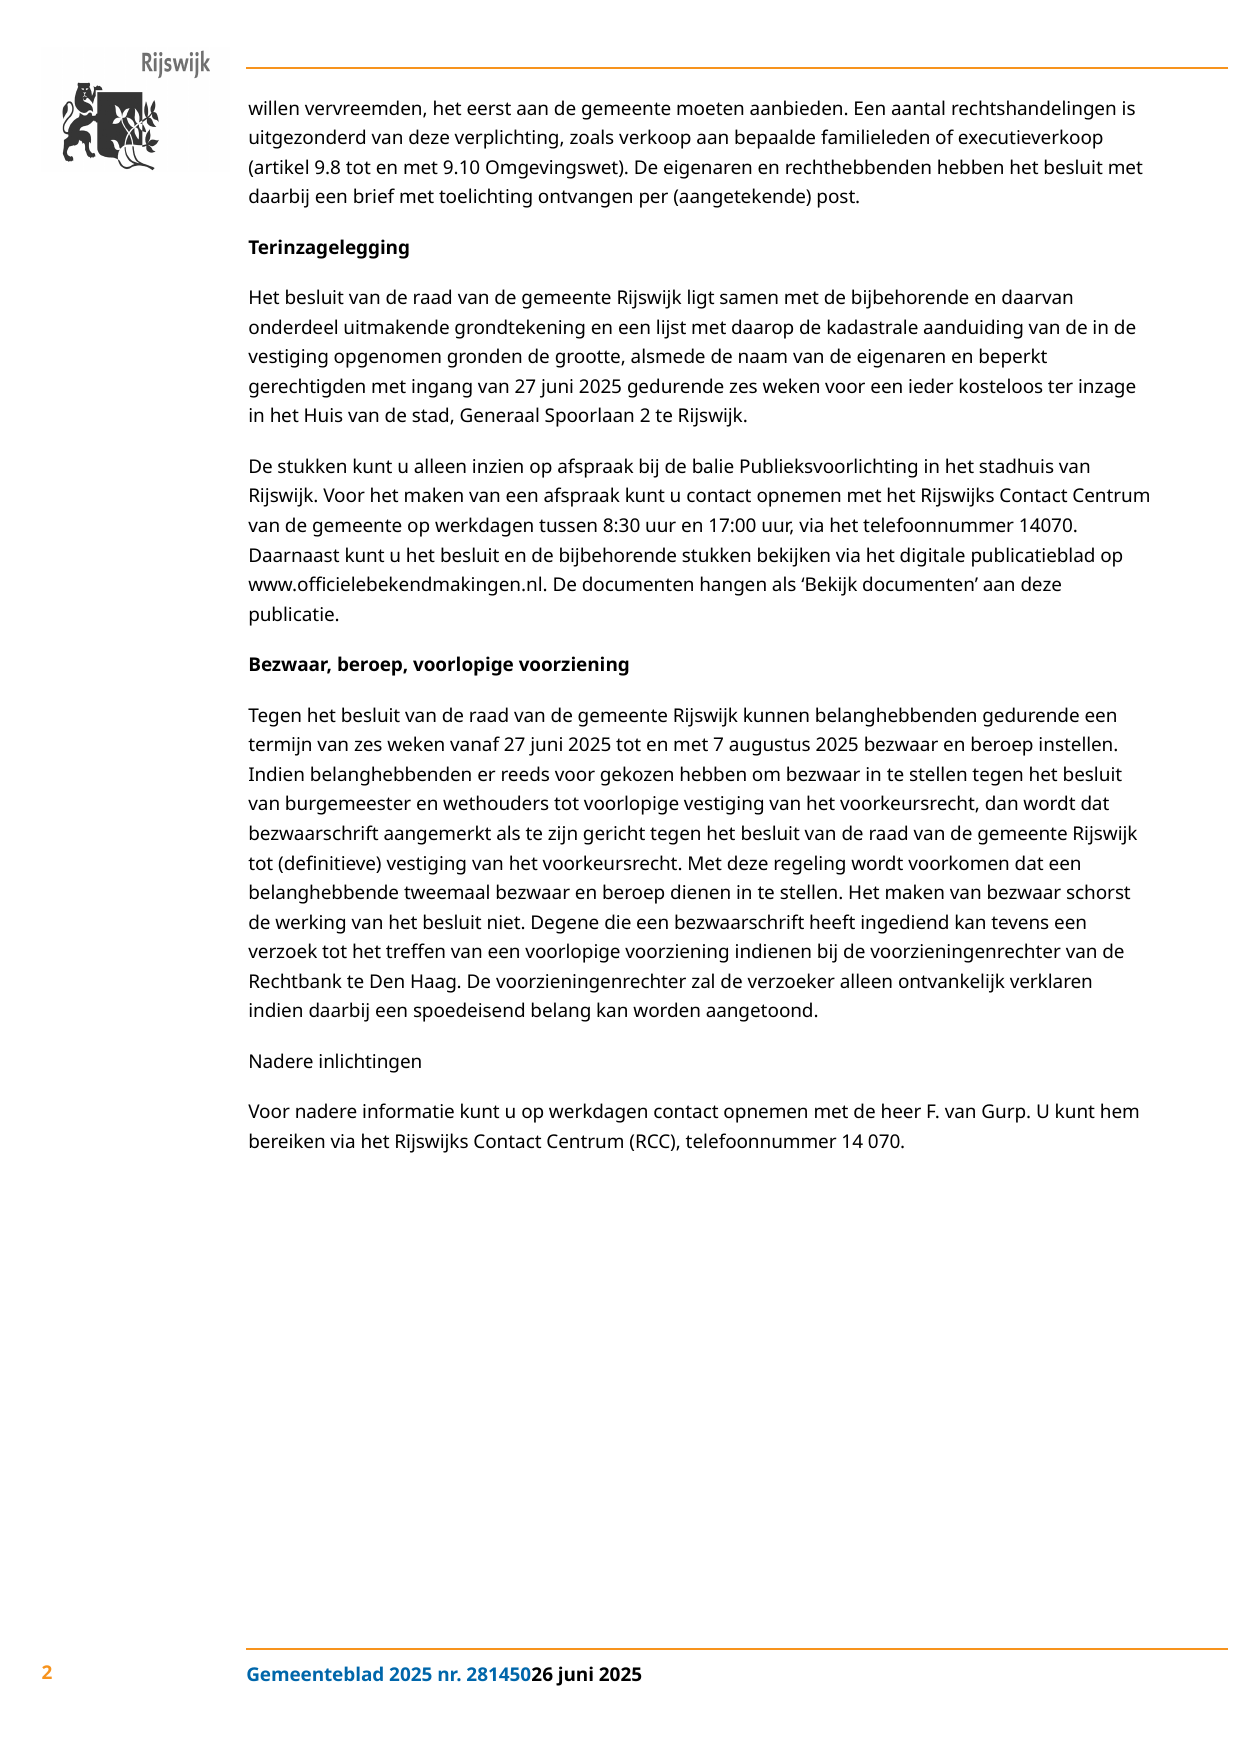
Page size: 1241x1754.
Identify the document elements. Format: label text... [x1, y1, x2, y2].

picture [41, 47, 231, 172]
text Nadere inlichtingen [248, 1048, 1152, 1074]
text Tegen het besluit van de raad van de gemeente Rijswijk kunnen belanghebbenden gedurende een termijn van zes weken vanaf 27 juni 2025 tot en met 7 augustus 2025 bezwaar en beroep instellen. Indien belanghebbenden er reeds voor gekozen hebben om bezwaar in te stellen tegen het besluit van burgemeester en wethouders tot voorlopige vestiging van het voorkeursrecht, dan wordt dat bezwaarschrift aangemerkt als te zijn gericht tegen het besluit van de raad van de gemeente Rijswijk tot (definitieve) vestiging van het voorkeursrecht. Met deze regeling wordt voorkomen dat een belanghebbende tweemaal bezwaar en beroep dienen in te stellen. Het maken van bezwaar schorst de werking van het besluit niet. Degene die een bezwaarschrift heeft ingediend kan tevens een verzoek tot het treffen van een voorlopige voorziening indienen bij de voorzieningenrechter van de Rechtbank te Den Haag. De voorzieningenrechter zal de verzoeker alleen ontvankelijk verklaren indien daarbij een spoedeisend belang kan worden aangetoond. [248, 702, 1152, 1023]
text Bezwaar, beroep, voorlopige voorziening [248, 651, 1152, 677]
text De stukken kunt u alleen inzien op afspraak bij de balie Publieksvoorlichting in het stadhuis van Rijswijk. Voor het maken van een afspraak kunt u contact opnemen met het Rijswijks Contact Centrum van de gemeente op werkdagen tussen 8:30 uur en 17:00 uur, via het telefoonnummer 14070. Daarnaast kunt u het besluit en de bijbehorende stukken bekijken via het digitale publicatieblad op www.officielebekendmakingen.nl. De documenten hangen als ‘Bekijk documenten’ aan deze publicatie. [248, 453, 1152, 627]
text willen vervreemden, het eerst aan de gemeente moeten aanbieden. Een aantal rechtshandelingen is uitgezonderd van deze verplichting, zoals verkoop aan bepaalde familieleden of executieverkoop (artikel 9.8 tot en met 9.10 Omgevingswet). De eigenaren en rechthebbenden hebben het besluit met daarbij een brief met toelichting ontvangen per (aangetekende) post. [248, 95, 1152, 209]
text Terinzagelegging [248, 234, 1152, 260]
text Het besluit van de raad van de gemeente Rijswijk ligt samen met de bijbehorende en daarvan onderdeel uitmakende grondtekening en een lijst met daarop de kadastrale aanduiding van de in de vestiging opgenomen gronden de grootte, alsmede de naam van de eigenaren en beperkt gerechtigden met ingang van 27 juni 2025 gedurende zes weken voor een ieder kosteloos ter inzage in het Huis van de stad, Generaal Spoorlaan 2 te Rijswijk. [248, 284, 1152, 428]
text Voor nadere informatie kunt u op werkdagen contact opnemen met de heer F. van Gurp. U kunt hem bereiken via het Rijswijks Contact Centrum (RCC), telefoonnummer 14 070. [248, 1098, 1152, 1154]
